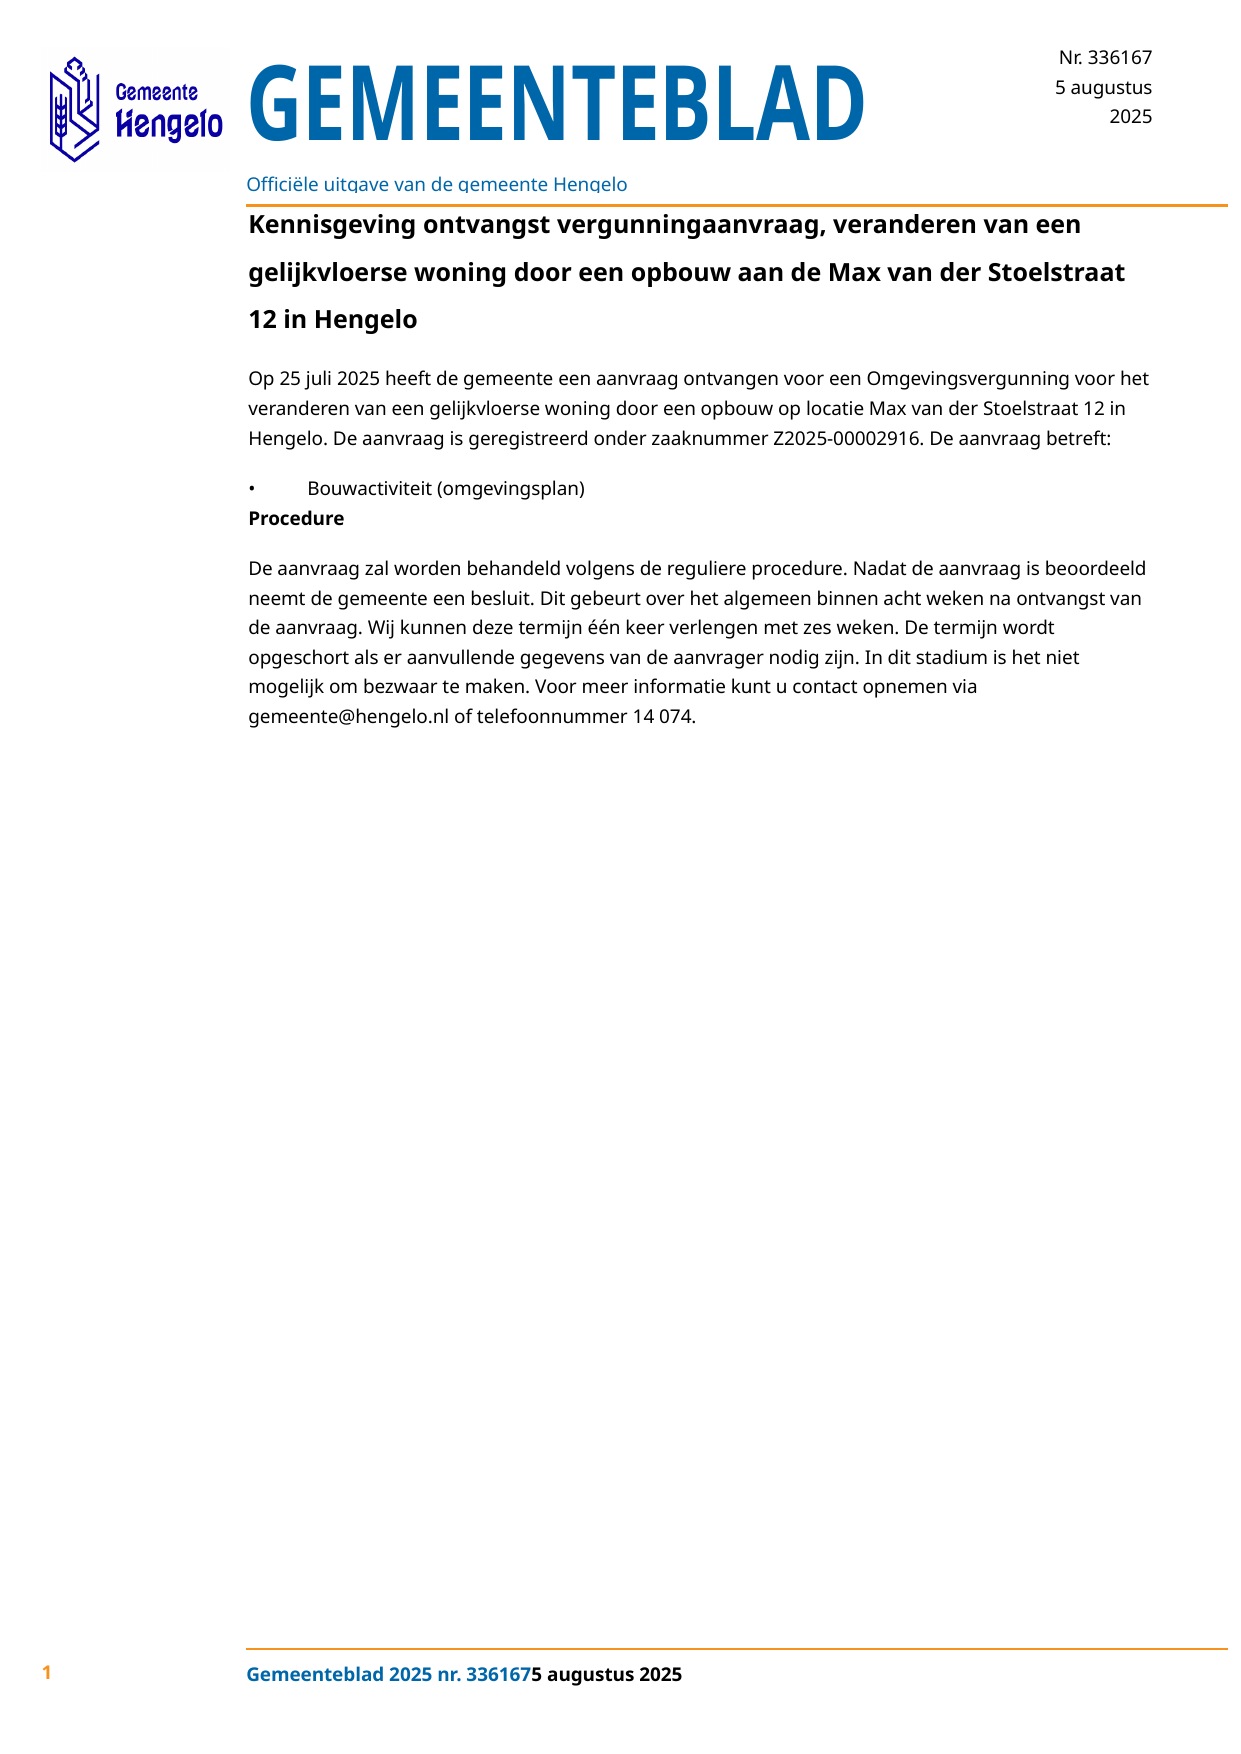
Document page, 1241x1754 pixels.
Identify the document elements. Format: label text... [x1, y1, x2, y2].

text Kennisgeving ontvangst vergunningaanvraag, veranderen van een gelijkvloerse woning door een opbouw aan de Max van der Stoelstraat 12 in Hengelo [248, 207, 1152, 336]
text Op 25 juli 2025 heeft de gemeente een aanvraag ontvangen voor een Omgevingsvergunning voor het veranderen van een gelijkvloerse woning door een opbouw op locatie Max van der Stoelstraat 12 in Hengelo. De aanvraag is geregistreerd onder zaaknummer Z2025-00002916. De aanvraag betreft: [248, 366, 1152, 450]
text Procedure [248, 505, 1152, 530]
picture [41, 47, 231, 172]
text De aanvraag zal worden behandeld volgens de reguliere procedure. Nadat de aanvraag is beoordeeld neemt de gemeente een besluit. Dit gebeurt over het algemeen binnen acht weken na ontvangst van de aanvraag. Wij kunnen deze termijn één keer verlengen met zes weken. De termijn wordt opgeschort als er aanvullende gegevens van de aanvrager nodig zijn. In dit stadium is het niet mogelijk om bezwaar te maken. Voor meer informatie kunt u contact opnemen via gemeente@hengelo.nl of telefoonnummer 14 074. [248, 555, 1152, 729]
list Bouwactiviteit (omgevingsplan) [248, 475, 1152, 501]
